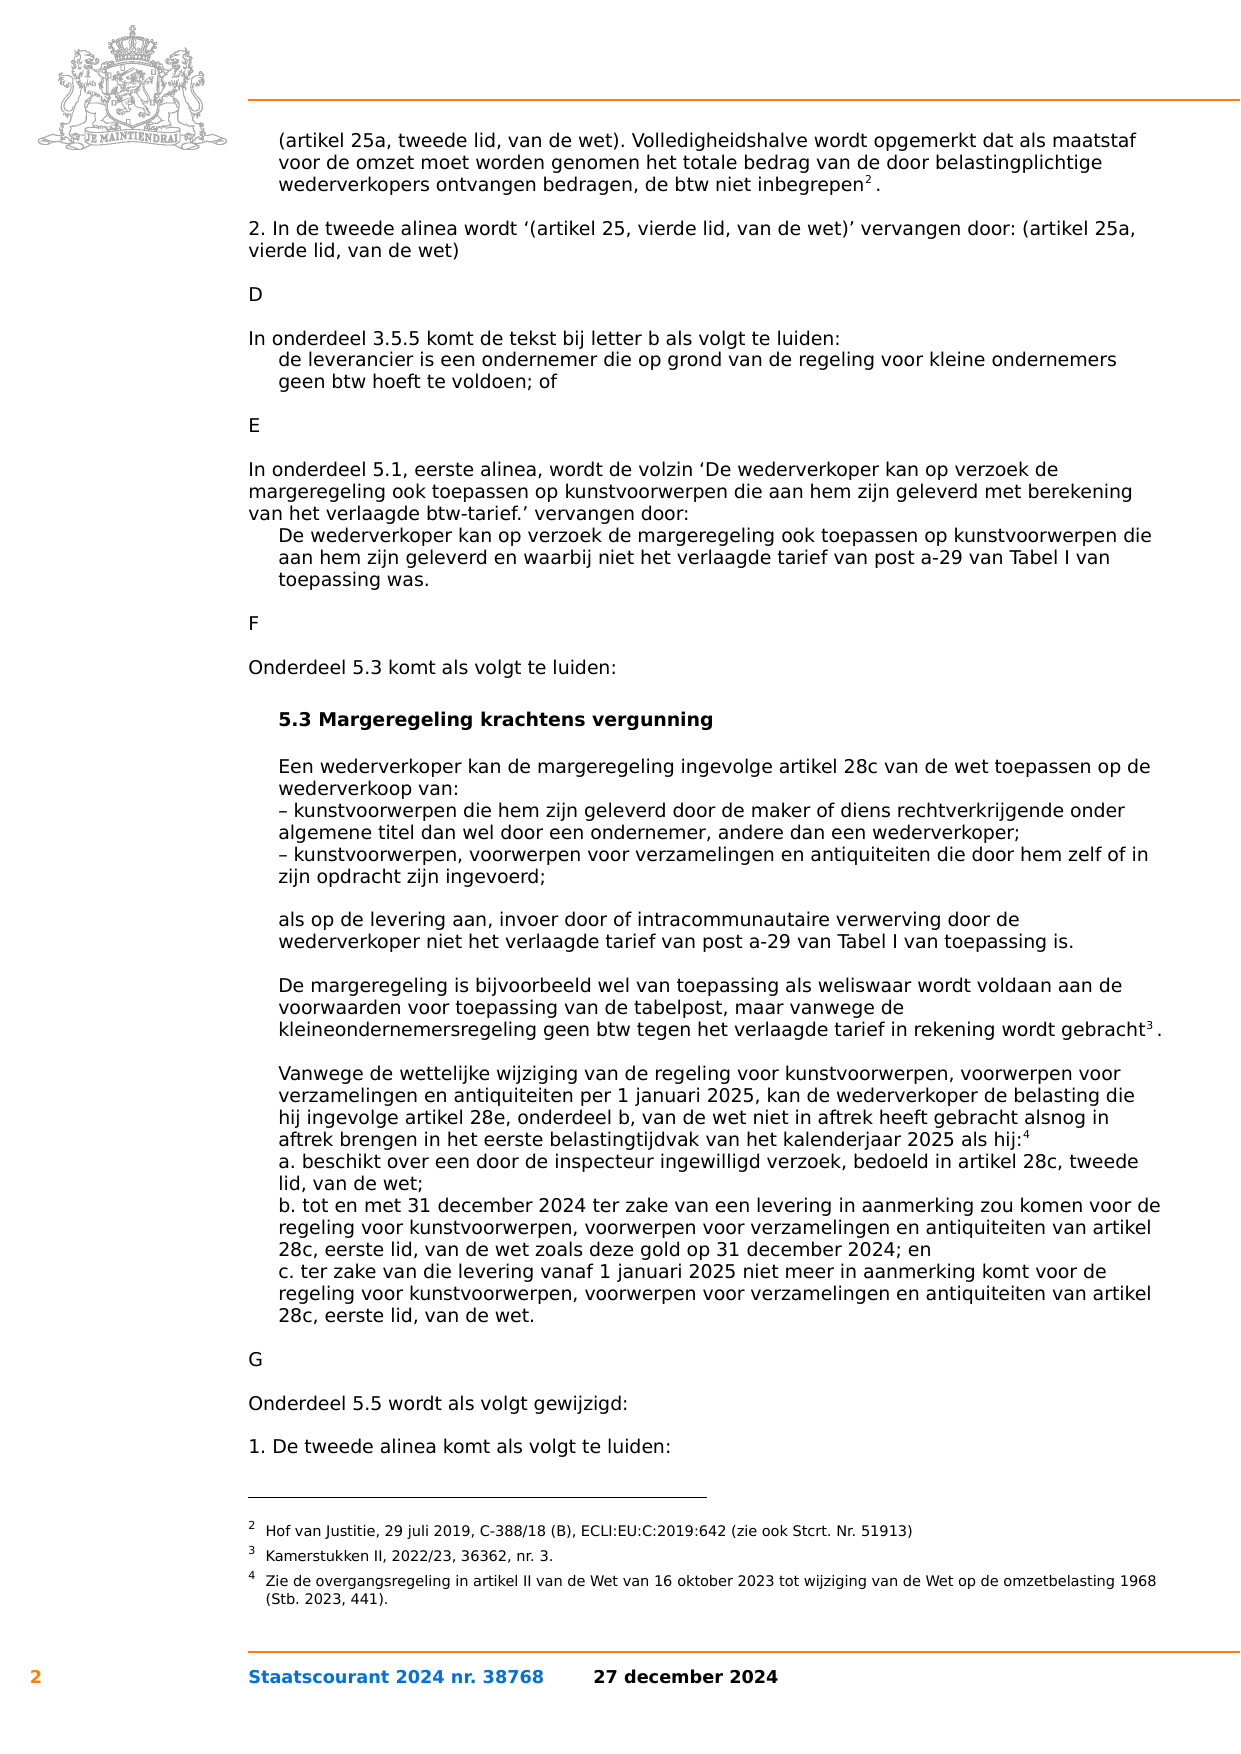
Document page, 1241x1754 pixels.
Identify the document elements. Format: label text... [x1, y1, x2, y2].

text (artikel 25a, tweede lid, van de wet). Volledigheidshalve wordt opgemerkt dat als maatstaf voor de omzet moet worden genomen het totale bedrag van de door belastingplichtige wederverkopers ontvangen bedragen, de btw niet inbegrepen. [278, 130, 1163, 196]
text 2. In de tweede alinea wordt ‘(artikel 25, vierde lid, van de wet)’ vervangen door: (artikel 25a, vierde lid, van de wet) [248, 218, 1163, 262]
text – kunstvoorwerpen die hem zijn geleverd door de maker of diens rechtverkrijgende onder algemene titel dan wel door een ondernemer, andere dan een wederverkoper; [278, 799, 1163, 843]
text Zie de overgangsregeling in artikel II van de Wet van 16 oktober 2023 tot wijziging van de Wet op de omzetbelasting 1968 (Stb. 2023, 441). [248, 1569, 1163, 1608]
text b. tot en met 31 december 2024 ter zake van een levering in aanmerking zou komen voor de regeling voor kunstvoorwerpen, voorwerpen voor verzamelingen en antiquiteiten van artikel 28c, eerste lid, van de wet zoals deze gold op 31 december 2024; en [278, 1195, 1163, 1261]
text De wederverkoper kan op verzoek de margeregeling ook toepassen op kunstvoorwerpen die aan hem zijn geleverd en waarbij niet het verlaagde tarief van post a-29 van Tabel I van toepassing was. [278, 525, 1163, 591]
text Vanwege de wettelijke wijziging van de regeling voor kunstvoorwerpen, voorwerpen voor verzamelingen en antiquiteiten per 1 januari 2025, kan de wederverkoper de belasting die hij ingevolge artikel 28e, onderdeel b, van de wet niet in aftrek heeft gebracht alsnog in aftrek brengen in het eerste belastingtijdvak van het kalenderjaar 2025 als hij: [278, 1063, 1163, 1151]
text De margeregeling is bijvoorbeeld wel van toepassing als weliswaar wordt voldaan aan de voorwaarden voor toepassing van de tabelpost, maar vanwege de kleineondernemersregeling geen btw tegen het verlaagde tarief in rekening wordt gebracht. [278, 975, 1163, 1041]
subtitle 5.3 Margeregeling krachtens vergunning [278, 709, 1163, 731]
text Kamerstukken II, 2022/23, 36362, nr. 3. [248, 1544, 1163, 1566]
text a. beschikt over een door de inspecteur ingewilligd verzoek, bedoeld in artikel 28c, tweede lid, van de wet; [278, 1151, 1163, 1195]
text Een wederverkoper kan de margeregeling ingevolge artikel 28c van de wet toepassen op de wederverkoop van: [278, 756, 1163, 799]
text Hof van Justitie, 29 juli 2019, C-388/18 (B), ECLI:EU:C:2019:642 (zie ook Stcrt. Nr. 51913) [248, 1519, 1163, 1541]
text 1. De tweede alinea komt als volgt te luiden: [248, 1436, 1163, 1458]
text c. ter zake van die levering vanaf 1 januari 2025 niet meer in aanmerking komt voor de regeling voor kunstvoorwerpen, voorwerpen voor verzamelingen en antiquiteiten van artikel 28c, eerste lid, van de wet. [278, 1261, 1163, 1327]
text E [248, 415, 1163, 437]
picture [38, 25, 227, 150]
text de leverancier is een ondernemer die op grond van de regeling voor kleine ondernemers geen btw hoeft te voldoen; of [278, 349, 1163, 393]
text G [248, 1349, 1163, 1371]
text als op de levering aan, invoer door of intracommunautaire verwerving door de wederverkoper niet het verlaagde tarief van post a-29 van Tabel I van toepassing is. [278, 909, 1163, 953]
text Onderdeel 5.3 komt als volgt te luiden: [248, 657, 1163, 679]
text D [248, 283, 1163, 306]
text – kunstvoorwerpen, voorwerpen voor verzamelingen en antiquiteiten die door hem zelf of in zijn opdracht zijn ingevoerd; [278, 843, 1163, 887]
text F [248, 613, 1163, 635]
text Onderdeel 5.5 wordt als volgt gewijzigd: [248, 1392, 1163, 1414]
text In onderdeel 5.1, eerste alinea, wordt de volzin ‘De wederverkoper kan op verzoek de margeregeling ook toepassen op kunstvoorwerpen die aan hem zijn geleverd met berekening van het verlaagde btw-tarief.’ vervangen door: [248, 459, 1163, 525]
text In onderdeel 3.5.5 komt de tekst bij letter b als volgt te luiden: [248, 327, 1163, 349]
